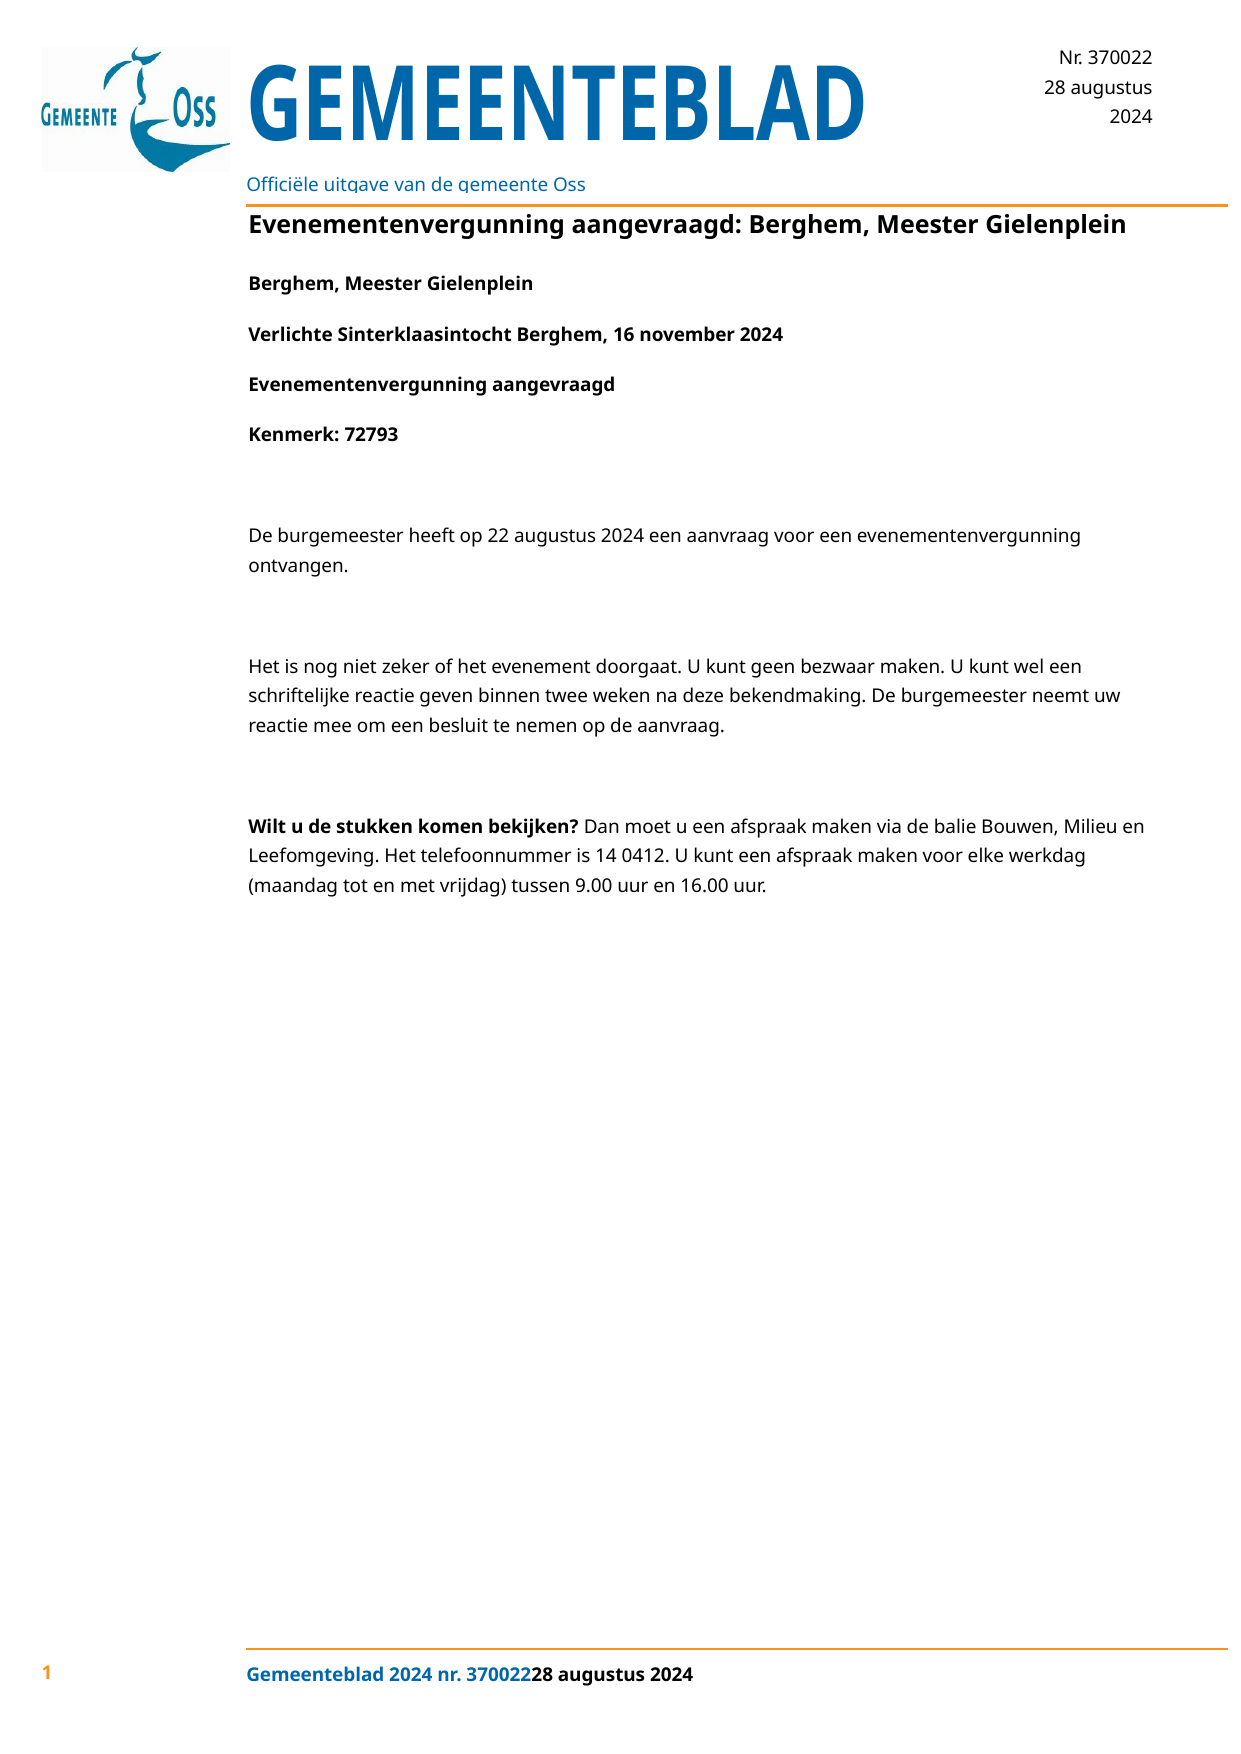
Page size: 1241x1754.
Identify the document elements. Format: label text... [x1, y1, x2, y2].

text Evenementenvergunning aangevraagd [248, 371, 1152, 397]
text Kenmerk: 72793 [248, 422, 1152, 447]
text Berghem, Meester Gielenplein [248, 270, 1152, 296]
text Het is nog niet zeker of het evenement doorgaat. U kunt geen bezwaar maken. U kunt wel een schriftelijke reactie geven binnen twee weken na deze bekendmaking. De burgemeester neemt uw reactie mee om een besluit te nemen op de aanvraag. [248, 653, 1152, 738]
text De burgemeester heeft op 22 augustus 2024 een aanvraag voor een evenementenvergunning ontvangen. [248, 522, 1152, 578]
text Verlichte Sinterklaasintocht Berghem, 16 november 2024 [248, 321, 1152, 346]
text Wilt u de stukken komen bekijken? Dan moet u een afspraak maken via de balie Bouwen, Milieu en Leefomgeving. Het telefoonnummer is 14 0412. U kunt een afspraak maken voor elke werkdag (maandag tot en met vrijdag) tussen 9.00 uur en 16.00 uur. [248, 813, 1152, 898]
picture [41, 47, 231, 172]
text Evenementenvergunning aangevraagd: Berghem, Meester Gielenplein [248, 207, 1152, 241]
